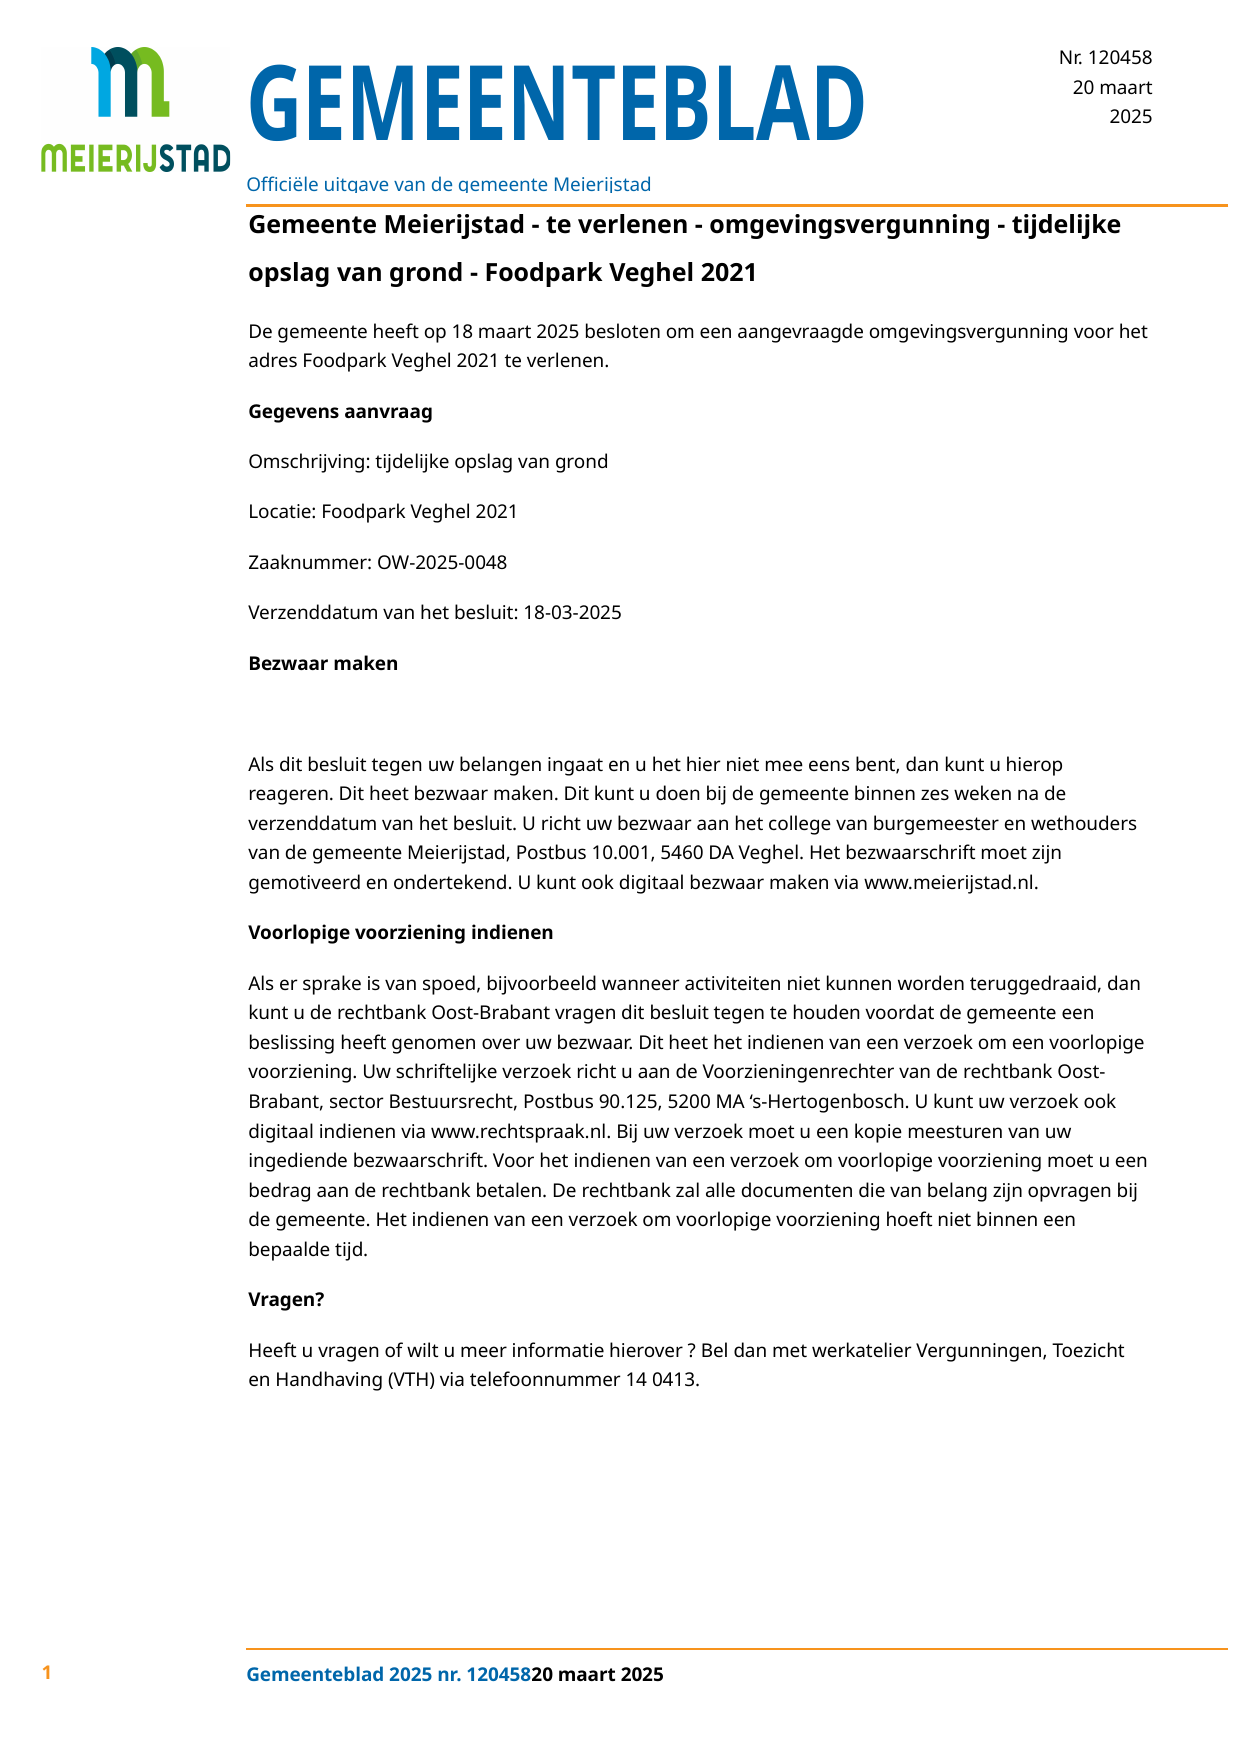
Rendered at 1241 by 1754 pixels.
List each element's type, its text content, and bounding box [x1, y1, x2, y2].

text Zaaknummer: OW-2025-0048 [248, 549, 1152, 575]
text Gemeente Meierijstad - te verlenen - omgevingsvergunning - tijdelijke opslag van grond - Foodpark Veghel 2021 [248, 207, 1152, 288]
text Bezwaar maken [248, 650, 1152, 676]
text Gegevens aanvraag [248, 398, 1152, 424]
text Als er sprake is van spoed, bijvoorbeeld wanneer activiteiten niet kunnen worden teruggedraaid, dan kunt u de rechtbank Oost-Brabant vragen dit besluit tegen te houden voordat de gemeente een beslissing heeft genomen over uw bezwaar. Dit heet het indienen van een verzoek om een voorlopige voorziening. Uw schriftelijke verzoek richt u aan de Voorzieningenrechter van de rechtbank Oost-Brabant, sector Bestuursrecht, Postbus 90.125, 5200 MA ‘s-Hertogenbosch. U kunt uw verzoek ook digitaal indienen via www.rechtspraak.nl. Bij uw verzoek moet u een kopie meesturen van uw ingediende bezwaarschrift. Voor het indienen van een verzoek om voorlopige voorziening moet u een bedrag aan de rechtbank betalen. De rechtbank zal alle documenten die van belang zijn opvragen bij de gemeente. Het indienen van een verzoek om voorlopige voorziening hoeft niet binnen een bepaalde tijd. [248, 970, 1152, 1262]
text Als dit besluit tegen uw belangen ingaat en u het hier niet mee eens bent, dan kunt u hierop reageren. Dit heet bezwaar maken. Dit kunt u doen bij de gemeente binnen zes weken na de verzenddatum van het besluit. U richt uw bezwaar aan het college van burgemeester en wethouders van de gemeente Meierijstad, Postbus 10.001, 5460 DA Veghel. Het bezwaarschrift moet zijn gemotiveerd en ondertekend. U kunt ook digitaal bezwaar maken via www.meierijstad.nl. [248, 751, 1152, 895]
text Omschrijving: tijdelijke opslag van grond [248, 448, 1152, 474]
text Heeft u vragen of wilt u meer informatie hierover ? Bel dan met werkatelier Vergunningen, Toezicht en Handhaving (VTH) via telefoonnummer 14 0413. [248, 1337, 1152, 1392]
text Verzenddatum van het besluit: 18-03-2025 [248, 599, 1152, 625]
text Voorlopige voorziening indienen [248, 919, 1152, 945]
text De gemeente heeft op 18 maart 2025 besloten om een aangevraagde omgevingsvergunning voor het adres Foodpark Veghel 2021 te verlenen. [248, 318, 1152, 373]
text Vragen? [248, 1287, 1152, 1312]
picture [41, 47, 231, 172]
text Locatie: Foodpark Veghel 2021 [248, 499, 1152, 524]
